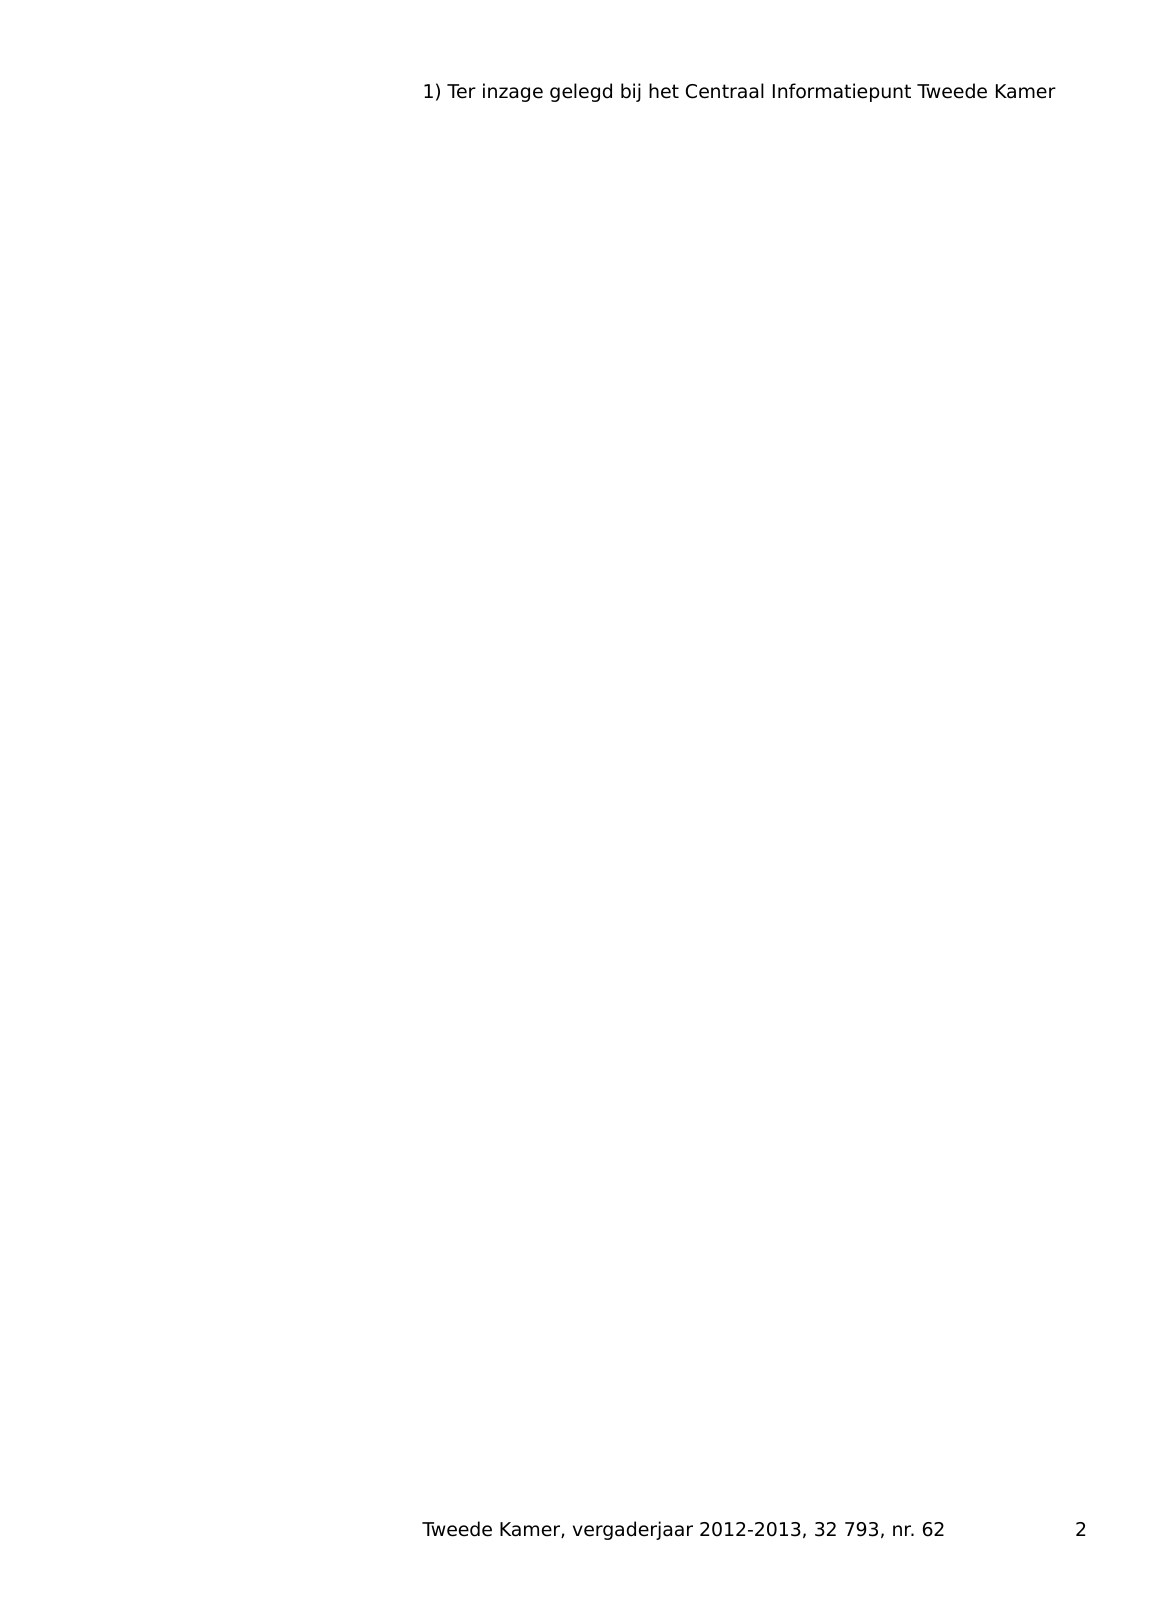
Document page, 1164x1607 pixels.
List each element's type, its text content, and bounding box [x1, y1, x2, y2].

text 1) Ter inzage gelegd bij het Centraal Informatiepunt Tweede Kamer [422, 81, 1087, 103]
